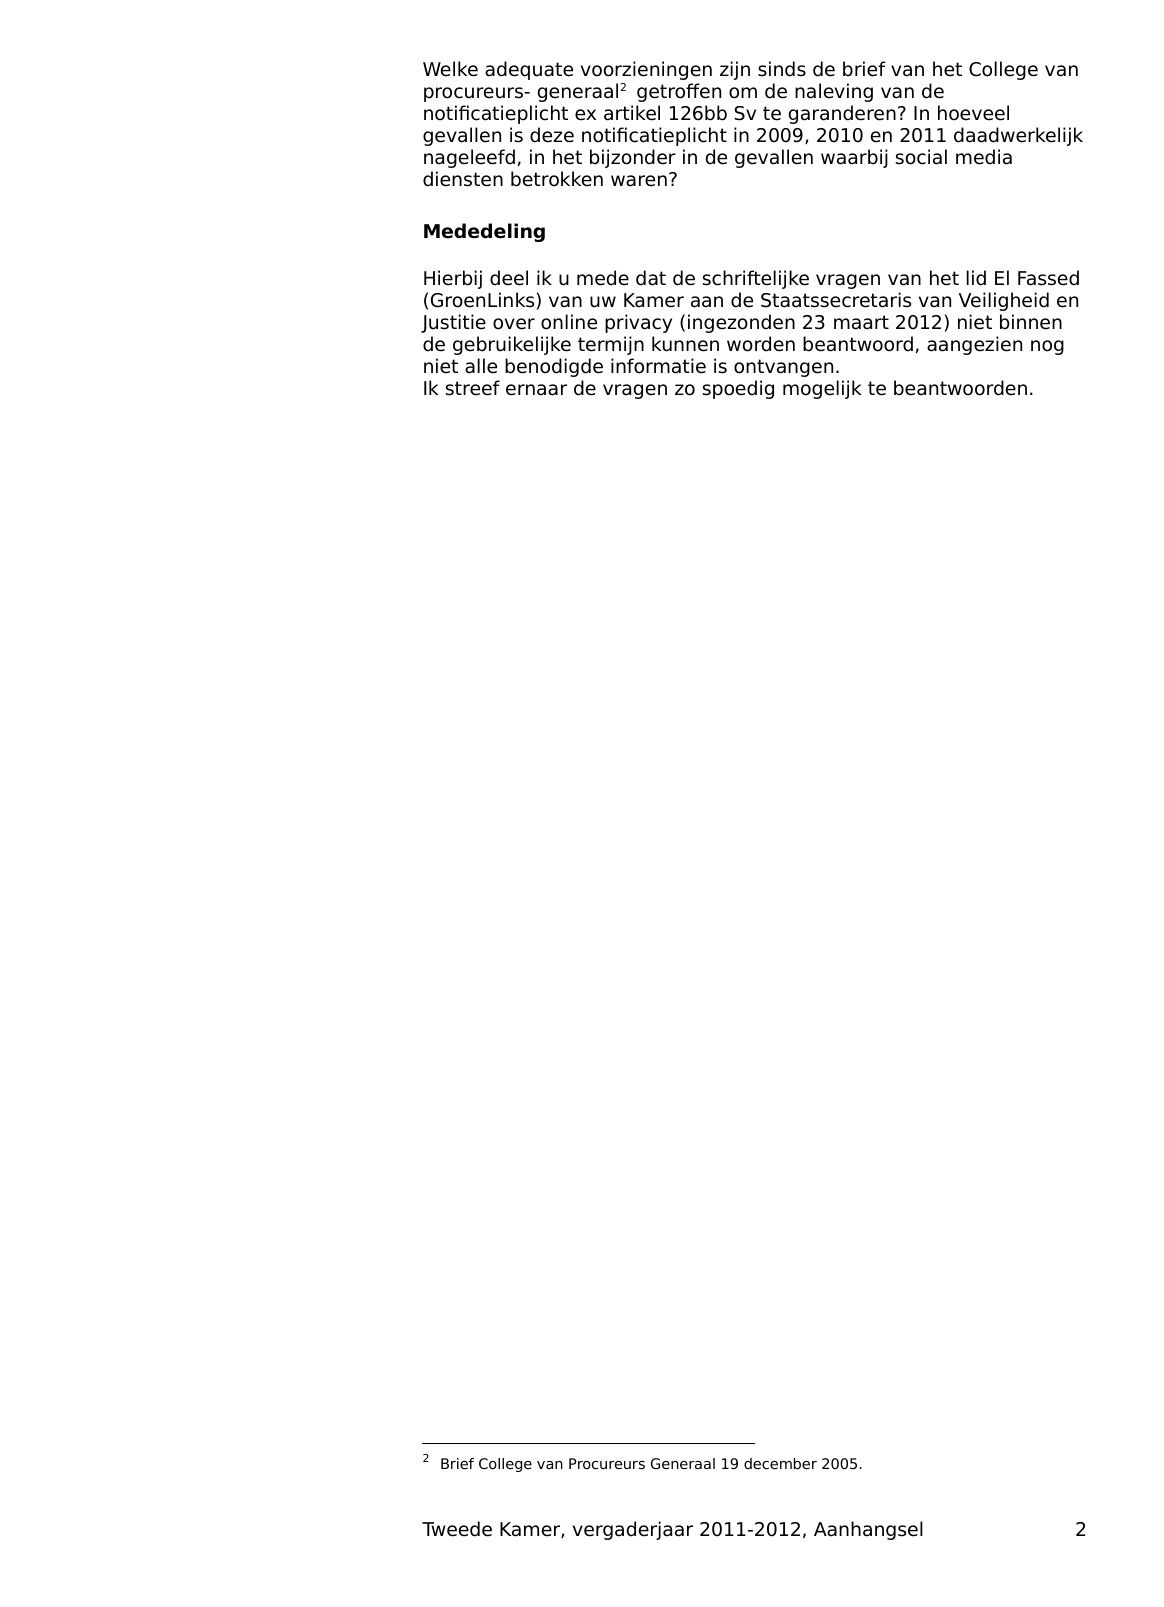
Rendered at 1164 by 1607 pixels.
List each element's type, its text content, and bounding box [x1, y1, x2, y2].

text Ik streef ernaar de vragen zo spoedig mogelijk te beantwoorden. [422, 378, 1087, 400]
subtitle Mededeling [422, 221, 1087, 243]
text Welke adequate voorzieningen zijn sinds de brief van het College van procureurs- generaal getroffen om de naleving van de notificatieplicht ex artikel 126bb Sv te garanderen? In hoeveel gevallen is deze notificatieplicht in 2009, 2010 en 2011 daadwerkelijk nageleefd, in het bijzonder in de gevallen waarbij social media diensten betrokken waren? [422, 59, 1087, 191]
text Brief College van Procureurs Generaal 19 december 2005. [422, 1452, 1087, 1474]
text Hierbij deel ik u mede dat de schriftelijke vragen van het lid El Fassed (GroenLinks) van uw Kamer aan de Staatssecretaris van Veiligheid en Justitie over online privacy (ingezonden 23 maart 2012) niet binnen de gebruikelijke termijn kunnen worden beantwoord, aangezien nog niet alle benodigde informatie is ontvangen. [422, 268, 1087, 378]
